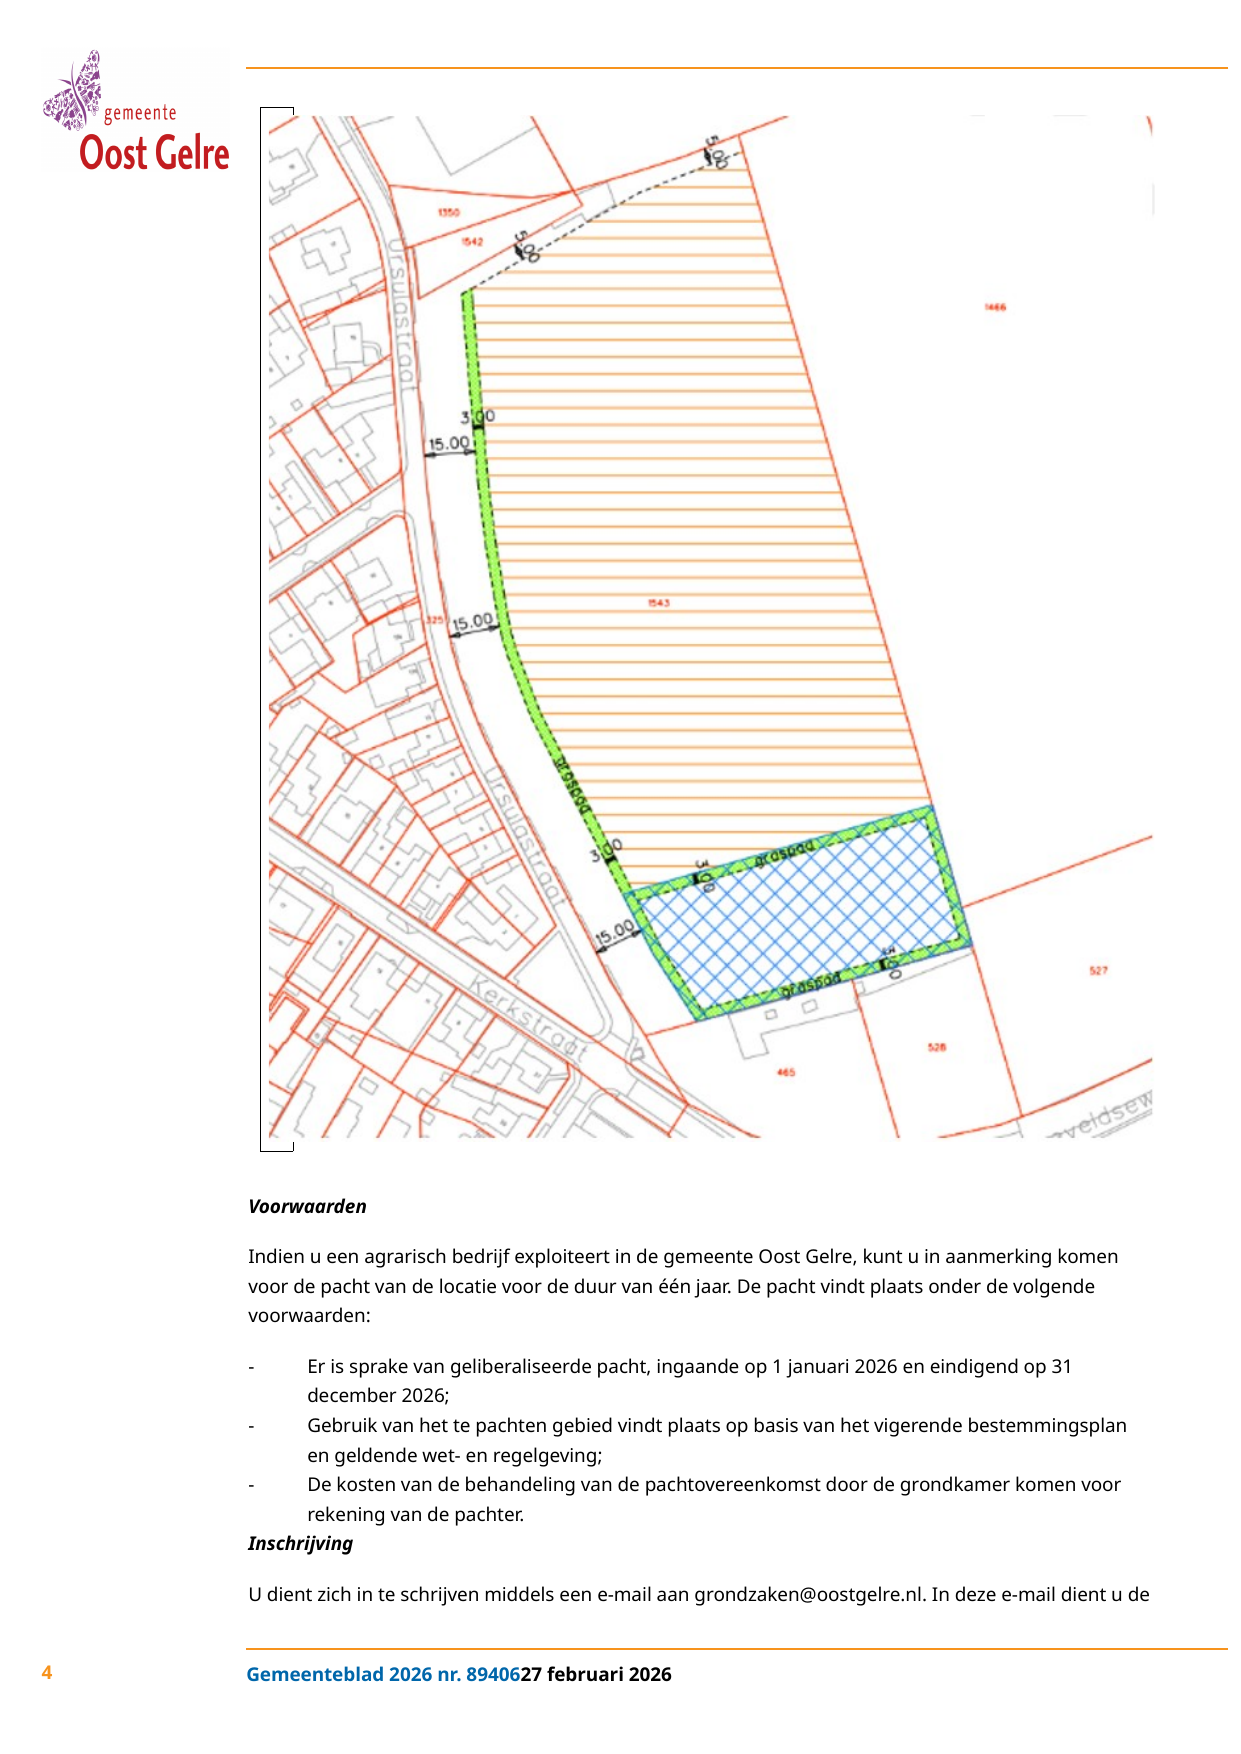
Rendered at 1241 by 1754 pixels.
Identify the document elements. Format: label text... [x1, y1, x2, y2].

picture [268, 115, 1155, 1142]
picture [41, 47, 231, 172]
list Er is sprake van geliberaliseerde pacht, ingaande op 1 januari 2026 en eindigend op 31 december 2026; [248, 1353, 1152, 1408]
list De kosten van de behandeling van de pachtovereenkomst door de grondkamer komen voor rekening van de pachter. [248, 1471, 1152, 1527]
list Gebruik van het te pachten gebied vindt plaats op basis van het vigerende bestemmingsplan en geldende wet- en regelgeving; [248, 1412, 1152, 1468]
text Voorwaarden [248, 1193, 1152, 1219]
text U dient zich in te schrijven middels een e-mail aan grondzaken@oostgelre.nl. In deze e-mail dient u de [248, 1581, 1152, 1607]
text Indien u een agrarisch bedrijf exploiteert in de gemeente Oost Gelre, kunt u in aanmerking komen voor de pacht van de locatie voor de duur van één jaar. De pacht vindt plaats onder de volgende voorwaarden: [248, 1243, 1152, 1328]
text Inschrijving [248, 1531, 1152, 1556]
